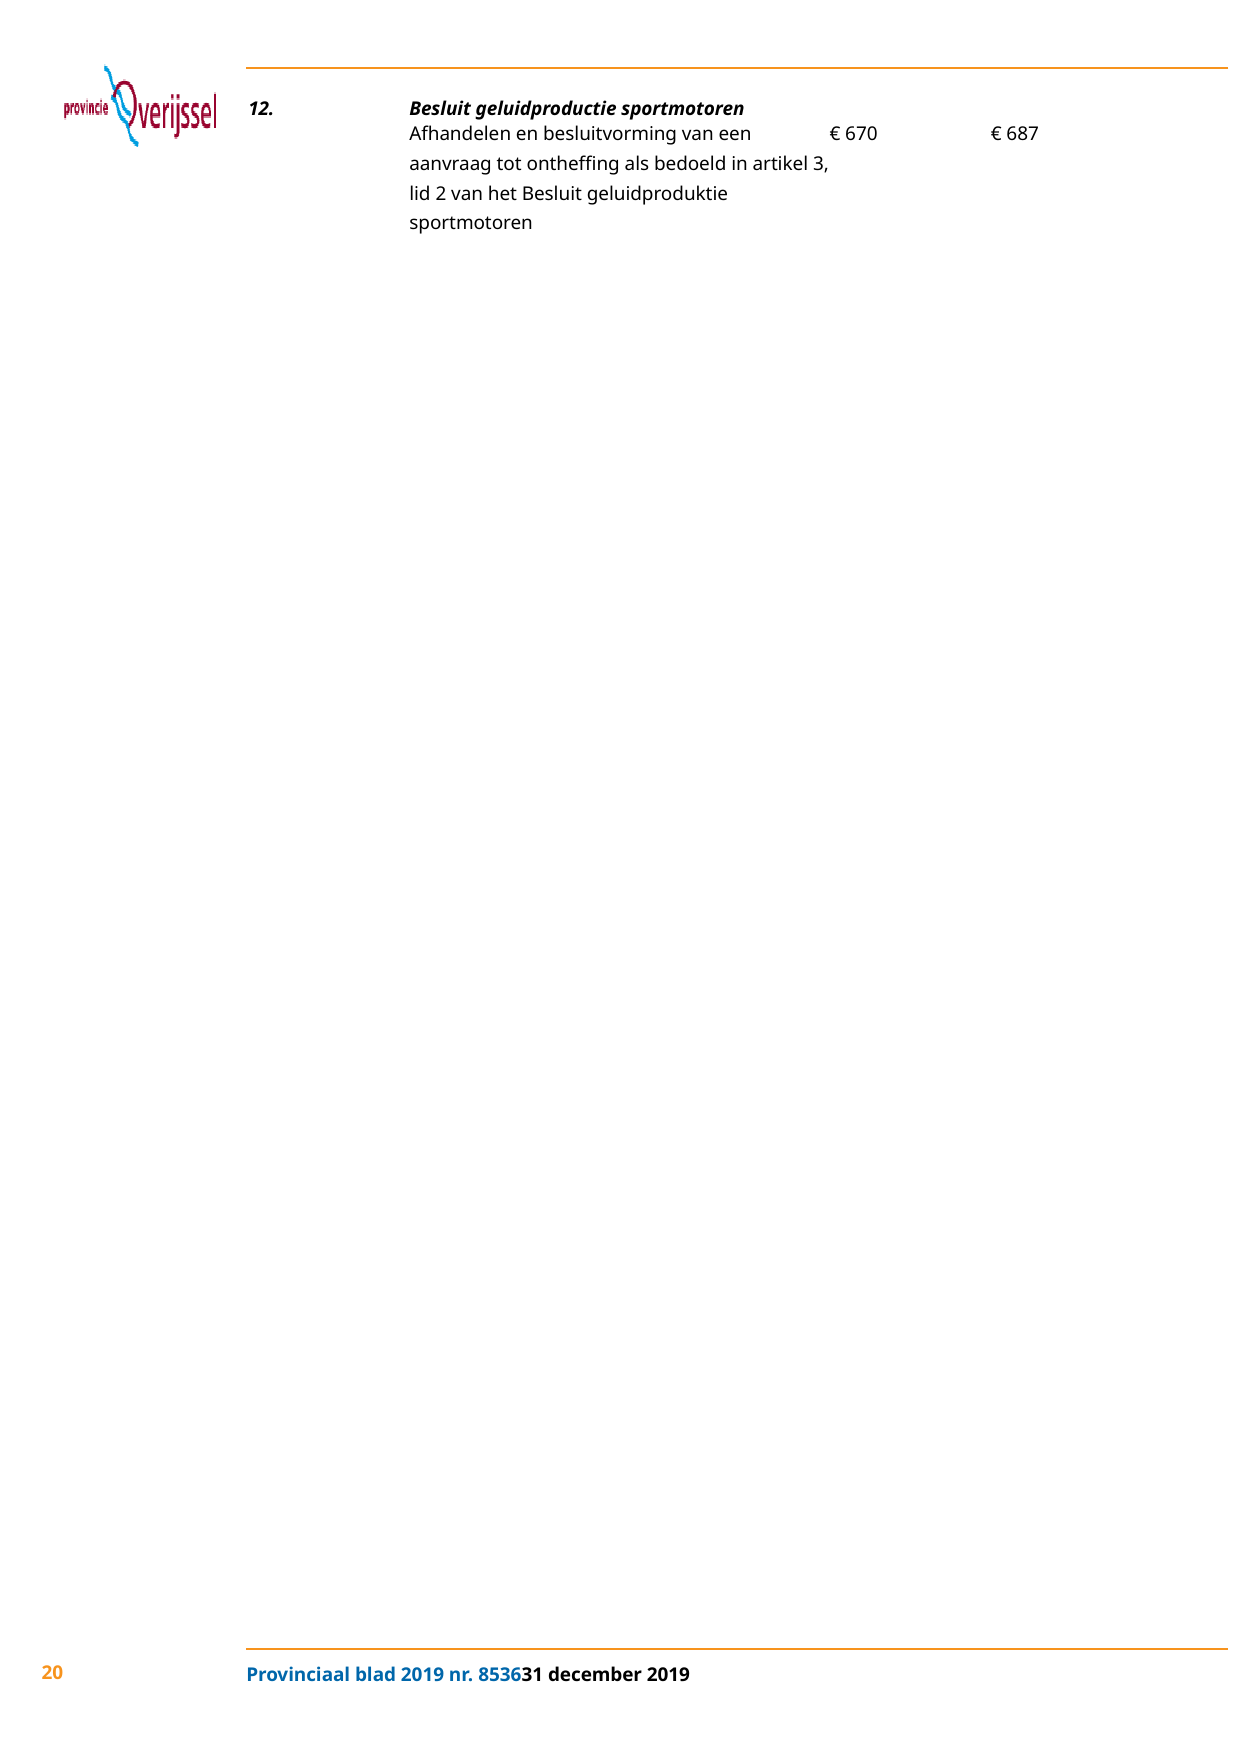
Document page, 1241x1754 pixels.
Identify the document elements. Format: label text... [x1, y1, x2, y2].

table_cell € 687 [991, 121, 1152, 235]
table_cell [829, 95, 991, 121]
table_cell [991, 95, 1152, 121]
table_cell 12. [248, 95, 409, 121]
picture [41, 47, 231, 172]
table_cell € 670 [829, 121, 991, 235]
table_cell [248, 121, 409, 235]
table_cell Besluit geluidproductie sportmotoren [409, 95, 829, 121]
table_cell Afhandelen en besluitvorming van een aanvraag tot ontheffing als bedoeld in artikel 3, lid 2 van het Besluit geluidproduktie sportmotoren [409, 121, 829, 235]
